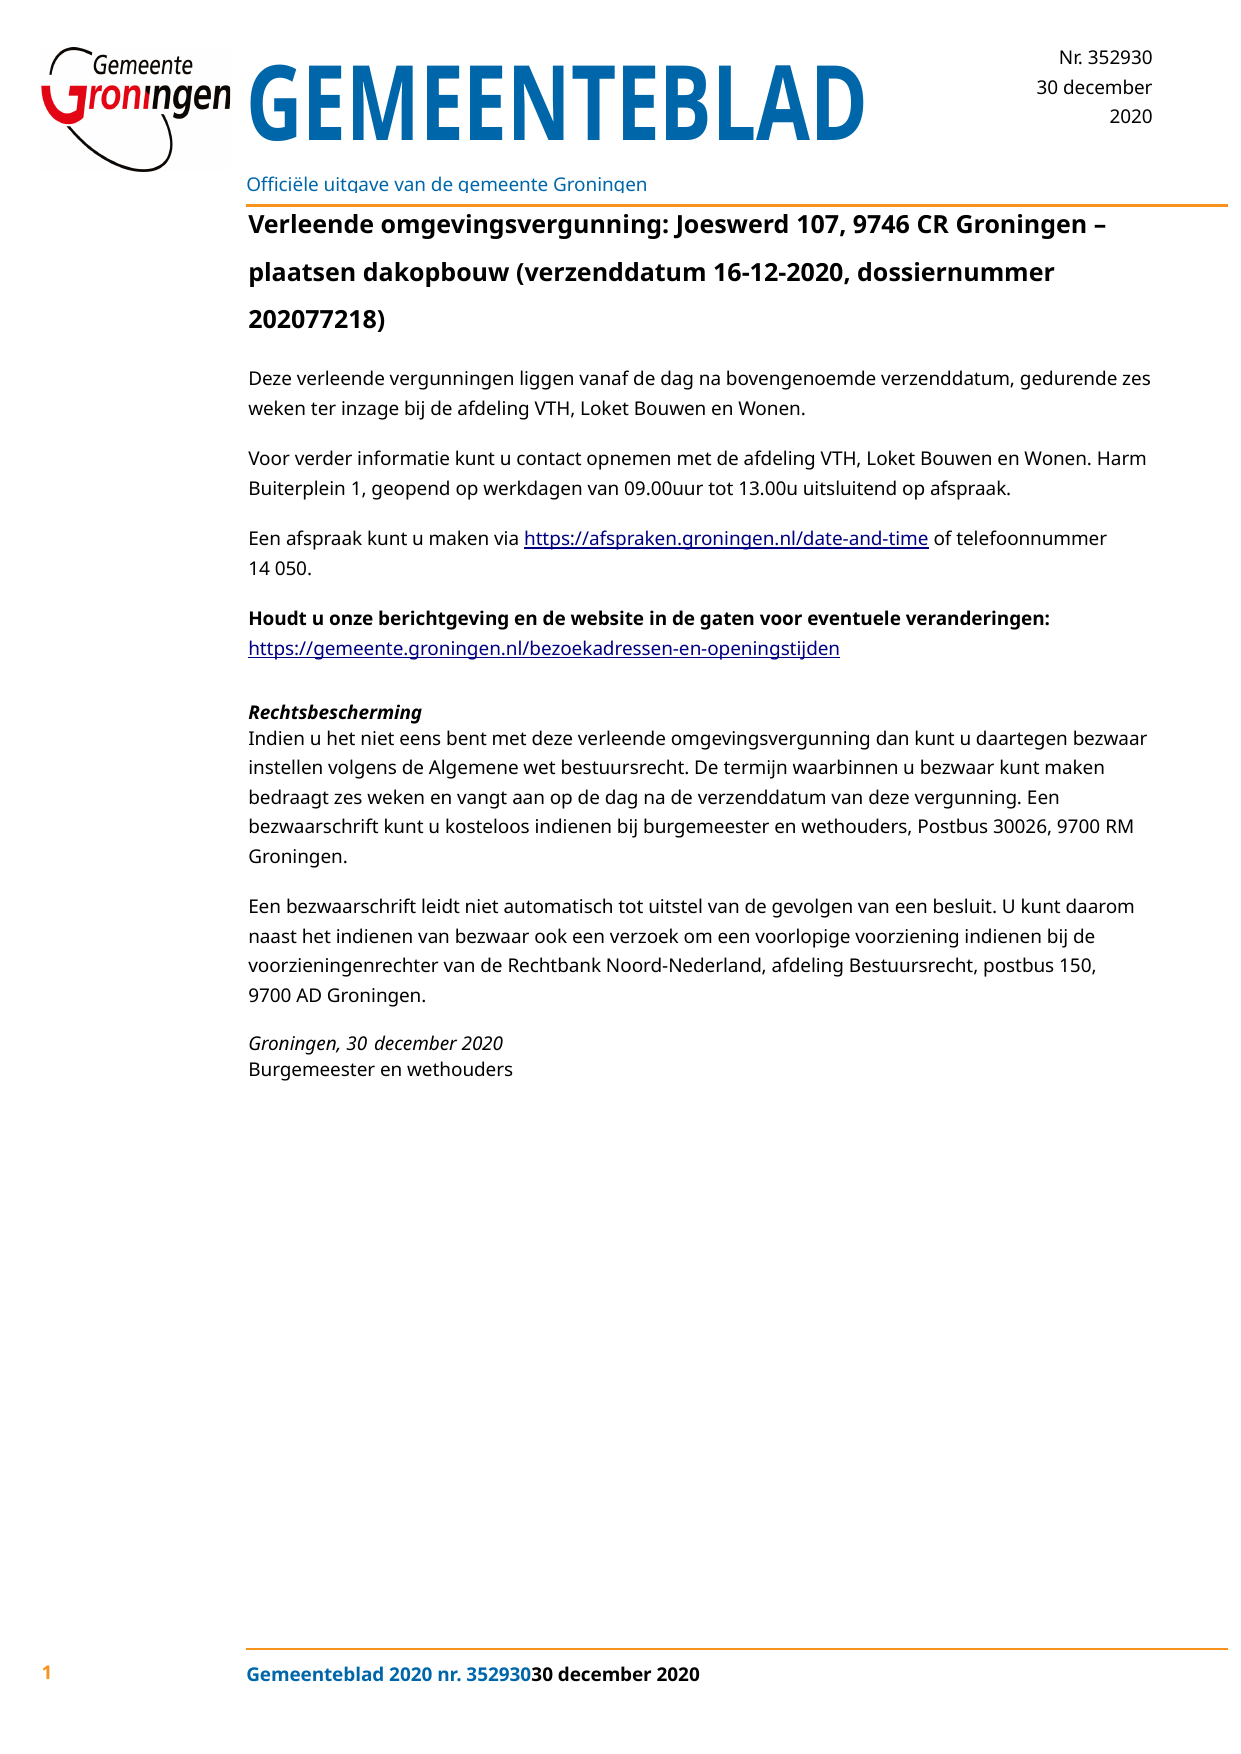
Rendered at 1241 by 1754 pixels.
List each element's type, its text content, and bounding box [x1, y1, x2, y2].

text Een bezwaarschrift leidt niet automatisch tot uitstel van de gevolgen van een besluit. U kunt daarom naast het indienen van bezwaar ook een verzoek om een voorlopige voorziening indienen bij de voorzieningenrechter van de Rechtbank Noord-Nederland, afdeling Bestuursrecht, postbus 150, 9700 AD Groningen. [248, 893, 1152, 1008]
text Rechtsbescherming [248, 699, 1152, 725]
text Burgemeester en wethouders [248, 1056, 1152, 1082]
text Groningen, 30 december 2020 [248, 1030, 1152, 1056]
text Indien u het niet eens bent met deze verleende omgevingsvergunning dan kunt u daartegen bezwaar instellen volgens de Algemene wet bestuursrecht. De termijn waarbinnen u bezwaar kunt maken bedraagt zes weken en vangt aan op de dag na de verzenddatum van deze vergunning. Een bezwaarschrift kunt u kosteloos indienen bij burgemeester en wethouders, Postbus 30026, 9700 RM Groningen. [248, 725, 1152, 869]
picture [41, 47, 231, 172]
text Houdt u onze berichtgeving en de website in de gaten voor eventuele veranderingen: https://gemeente.groningen.nl/bezoekadressen-en-openingstijden [248, 606, 1152, 661]
text Deze verleende vergunningen liggen vanaf de dag na bovengenoemde verzenddatum, gedurende zes weken ter inzage bij de afdeling VTH, Loket Bouwen en Wonen. [248, 366, 1152, 421]
text Voor verder informatie kunt u contact opnemen met de afdeling VTH, Loket Bouwen en Wonen. Harm Buiterplein 1, geopend op werkdagen van 09.00uur tot 13.00u uitsluitend op afspraak. [248, 446, 1152, 501]
text Verleende omgevingsvergunning: Joeswerd 107, 9746 CR Groningen – plaatsen dakopbouw (verzenddatum 16-12-2020, dossiernummer 202077218) [248, 207, 1152, 336]
text Een afspraak kunt u maken via https://afspraken.groningen.nl/date-and-time of telefoonnummer 14 050. [248, 526, 1152, 581]
